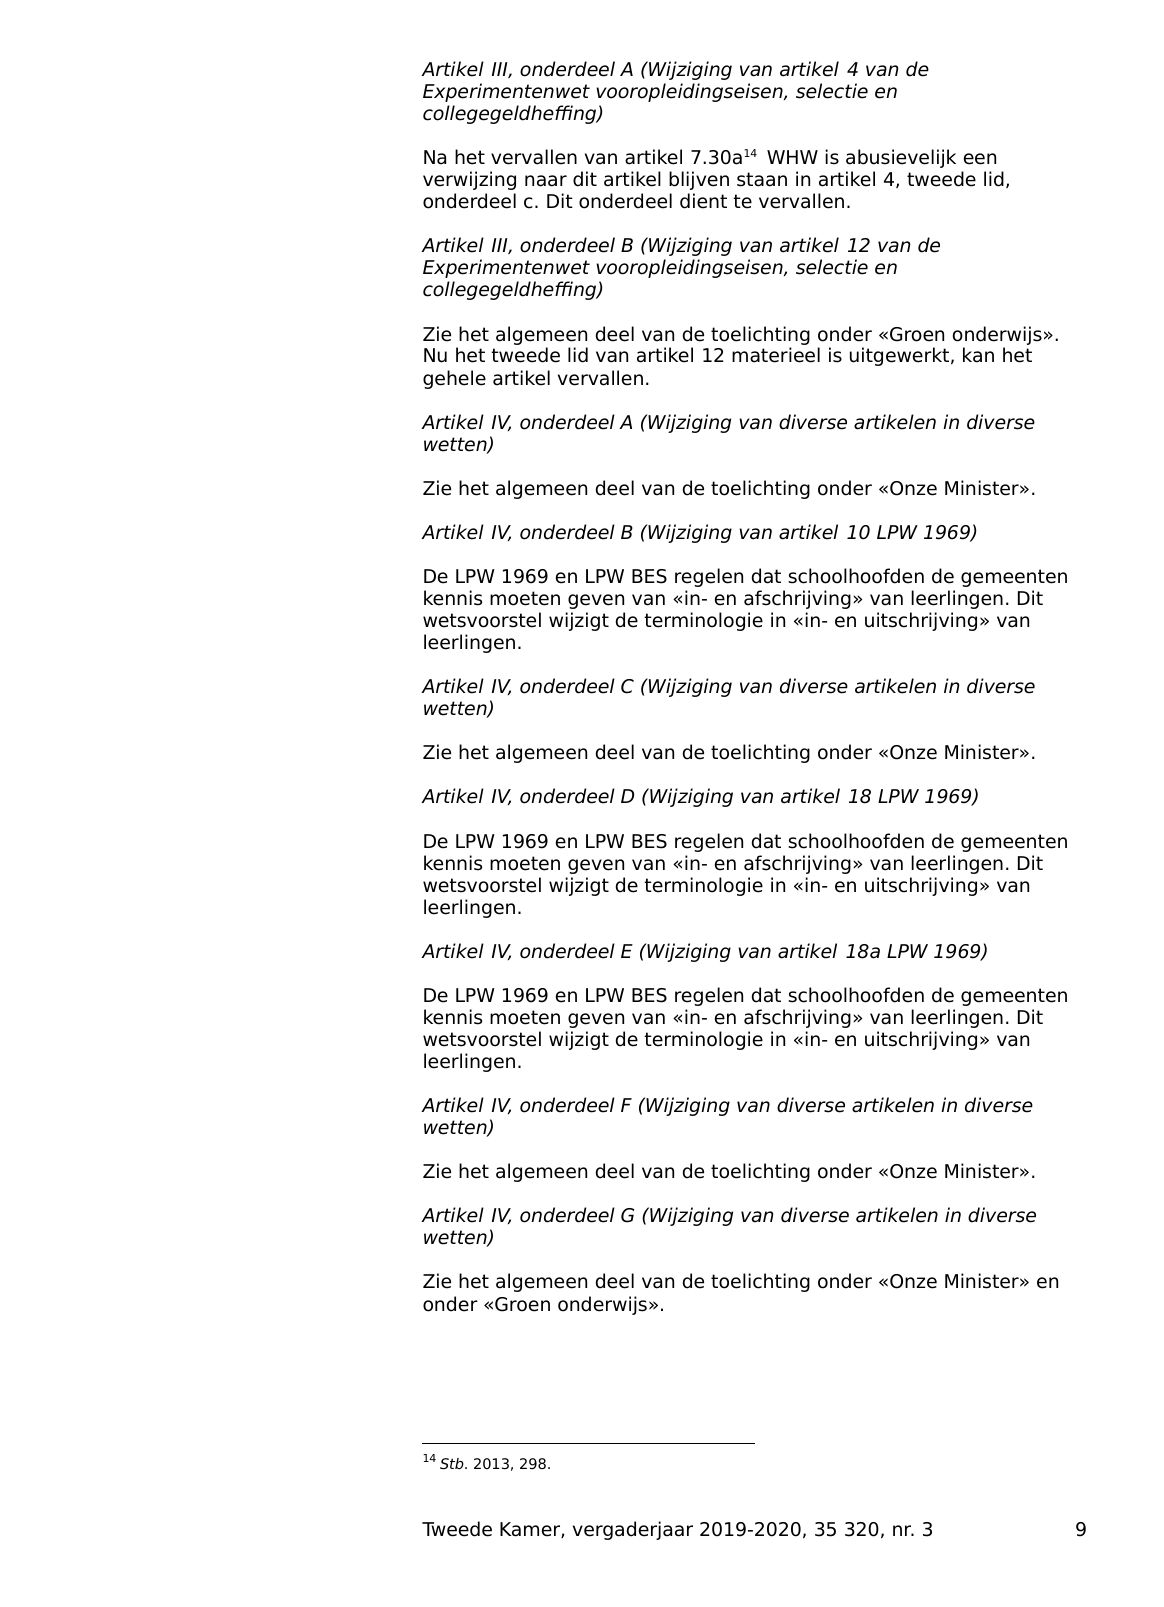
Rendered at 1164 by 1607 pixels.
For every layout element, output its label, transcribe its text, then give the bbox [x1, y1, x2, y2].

subtitle Artikel IV, onderdeel G (Wijziging van diverse artikelen in diverse wetten) [422, 1205, 1087, 1249]
text Na het vervallen van artikel 7.30a WHW is abusievelijk een verwijzing naar dit artikel blijven staan in artikel 4, tweede lid, onderdeel c. Dit onderdeel dient te vervallen. [422, 147, 1087, 213]
text De LPW 1969 en LPW BES regelen dat schoolhoofden de gemeenten kennis moeten geven van «in- en afschrijving» van leerlingen. Dit wetsvoorstel wijzigt de terminologie in «in- en uitschrijving» van leerlingen. [422, 985, 1087, 1073]
subtitle Artikel III, onderdeel B (Wijziging van artikel 12 van de Experimentenwet vooropleidingseisen, selectie en collegegeldheffing) [422, 235, 1087, 301]
subtitle Artikel IV, onderdeel F (Wijziging van diverse artikelen in diverse wetten) [422, 1095, 1087, 1139]
text De LPW 1969 en LPW BES regelen dat schoolhoofden de gemeenten kennis moeten geven van «in- en afschrijving» van leerlingen. Dit wetsvoorstel wijzigt de terminologie in «in- en uitschrijving» van leerlingen. [422, 566, 1087, 654]
text Zie het algemeen deel van de toelichting onder «Groen onderwijs». Nu het tweede lid van artikel 12 materieel is uitgewerkt, kan het gehele artikel vervallen. [422, 323, 1087, 389]
text Zie het algemeen deel van de toelichting onder «Onze Minister» en onder «Groen onderwijs». [422, 1271, 1087, 1315]
subtitle Artikel IV, onderdeel C (Wijziging van diverse artikelen in diverse wetten) [422, 676, 1087, 720]
subtitle Artikel IV, onderdeel E (Wijziging van artikel 18a LPW 1969) [422, 941, 1087, 963]
text De LPW 1969 en LPW BES regelen dat schoolhoofden de gemeenten kennis moeten geven van «in- en afschrijving» van leerlingen. Dit wetsvoorstel wijzigt de terminologie in «in- en uitschrijving» van leerlingen. [422, 831, 1087, 918]
subtitle Artikel IV, onderdeel A (Wijziging van diverse artikelen in diverse wetten) [422, 412, 1087, 456]
subtitle Artikel IV, onderdeel B (Wijziging van artikel 10 LPW 1969) [422, 522, 1087, 544]
text Zie het algemeen deel van de toelichting onder «Onze Minister». [422, 742, 1087, 764]
text Zie het algemeen deel van de toelichting onder «Onze Minister». [422, 478, 1087, 500]
subtitle Artikel III, onderdeel A (Wijziging van artikel 4 van de Experimentenwet vooropleidingseisen, selectie en collegegeldheffing) [422, 59, 1087, 125]
text Stb. 2013, 298. [422, 1452, 1087, 1474]
text Zie het algemeen deel van de toelichting onder «Onze Minister». [422, 1161, 1087, 1183]
subtitle Artikel IV, onderdeel D (Wijziging van artikel 18 LPW 1969) [422, 786, 1087, 808]
